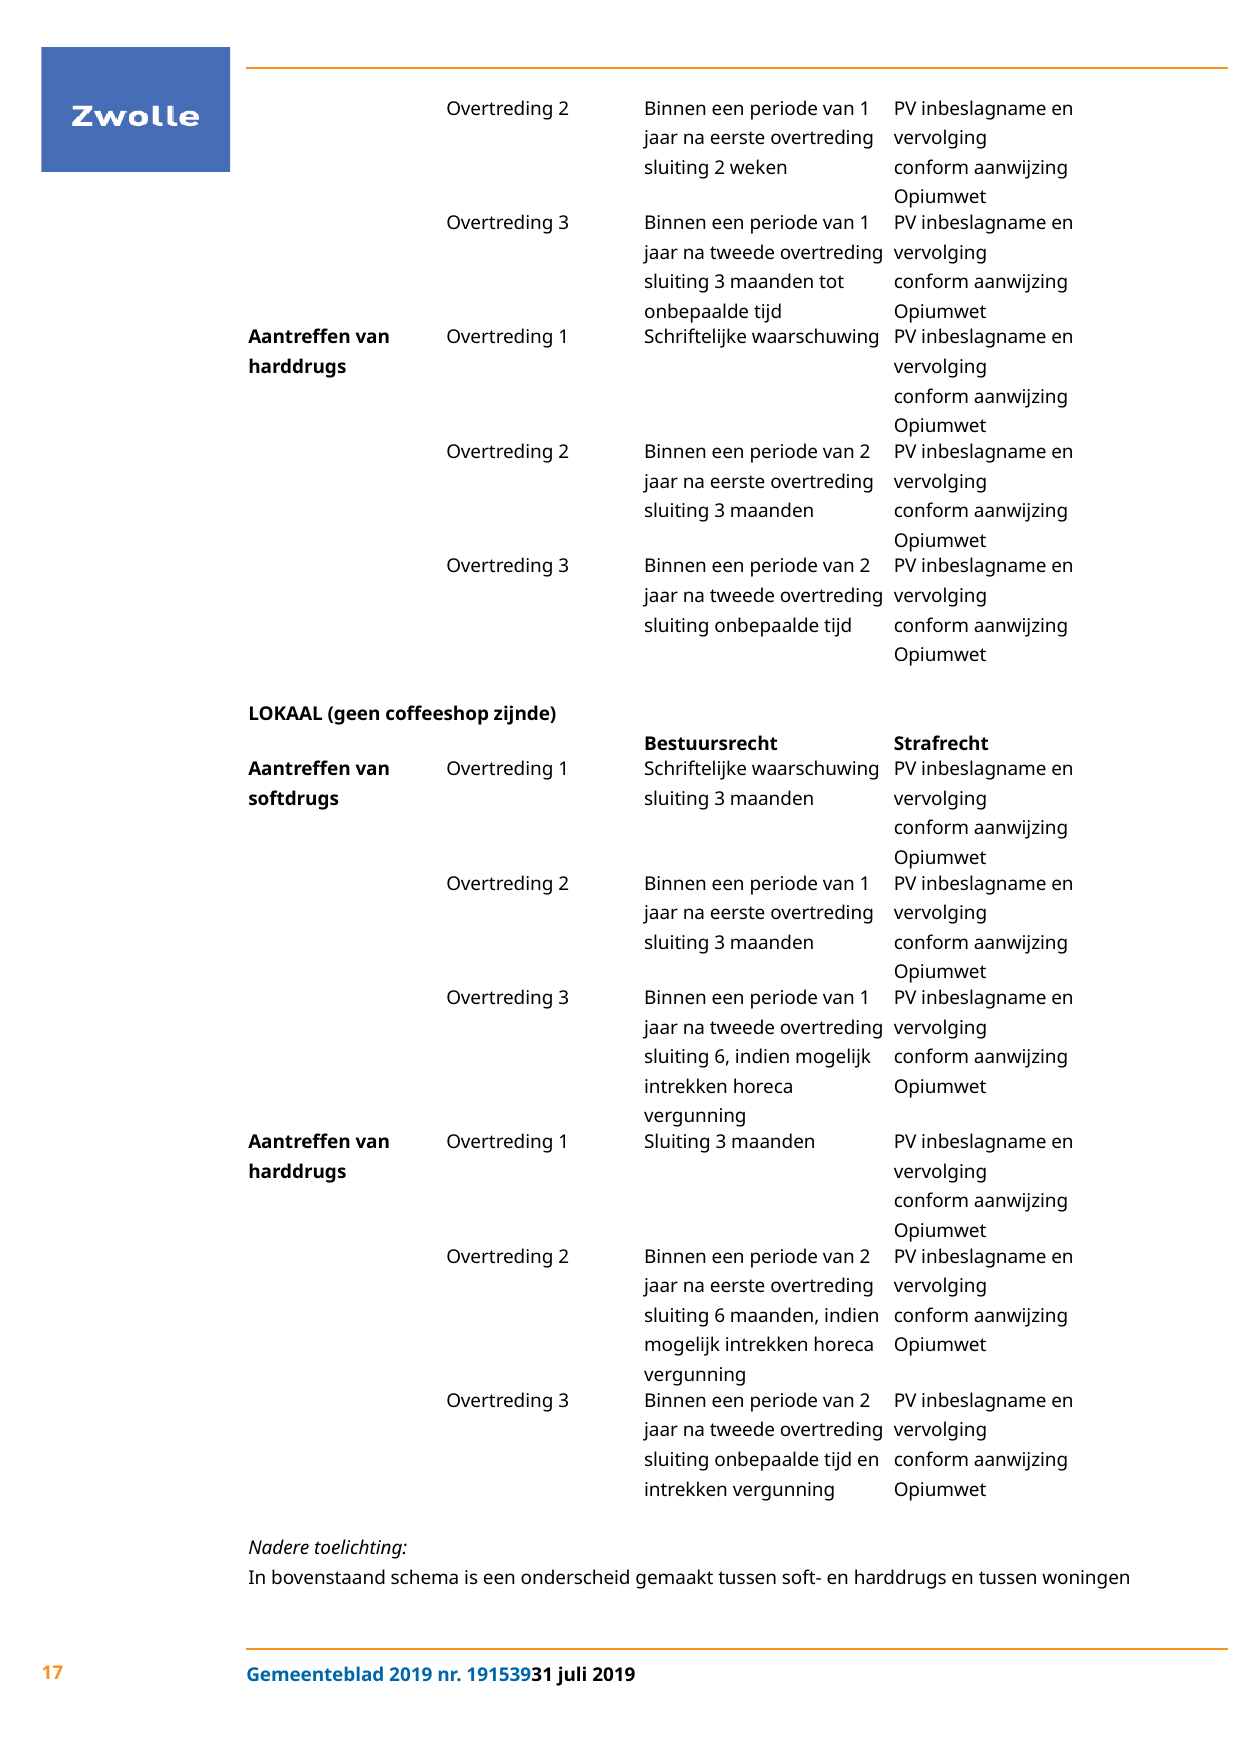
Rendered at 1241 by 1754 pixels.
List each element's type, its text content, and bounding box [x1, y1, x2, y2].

table_cell [248, 1387, 446, 1501]
table_cell PV inbeslagname en vervolging conform aanwijzing Opiumwet [894, 1243, 1152, 1387]
table_cell [248, 870, 446, 984]
text In bovenstaand schema is een onderscheid gemaakt tussen soft- en harddrugs en tussen woningen [248, 1564, 1152, 1589]
table_cell Schriftelijke waarschuwing sluiting 3 maanden [644, 755, 893, 870]
table_header Bestuursrecht [644, 730, 893, 755]
table_cell Binnen een periode van 2 jaar na eerste overtreding sluiting 6 maanden, indien mogelijk intrekken horeca vergunning [644, 1243, 893, 1387]
table_cell Aantreffen van softdrugs [248, 755, 446, 870]
table_header [446, 730, 644, 755]
table_cell PV inbeslagname en vervolging conform aanwijzing Opiumwet [894, 324, 1152, 438]
table_cell Overtreding 2 [446, 1243, 644, 1387]
text LOKAAL (geen coffeeshop zijnde) [248, 700, 1152, 726]
table_cell PV inbeslagname en vervolging conform aanwijzing Opiumwet [894, 870, 1152, 984]
table_cell [248, 209, 446, 324]
table_cell Overtreding 3 [446, 553, 644, 667]
table_cell PV inbeslagname en vervolging conform aanwijzing Opiumwet [894, 553, 1152, 667]
table_cell [248, 984, 446, 1128]
table_cell Binnen een periode van 1 jaar na eerste overtreding sluiting 2 weken [644, 95, 893, 209]
table_cell PV inbeslagname en vervolging conform aanwijzing Opiumwet [894, 984, 1152, 1128]
text Nadere toelichting: [248, 1534, 1152, 1560]
table_cell [248, 553, 446, 667]
table_cell PV inbeslagname en vervolging conform aanwijzing Opiumwet [894, 1387, 1152, 1501]
table_cell Overtreding 3 [446, 984, 644, 1128]
table_cell Overtreding 1 [446, 324, 644, 438]
table_cell Binnen een periode van 2 jaar na tweede overtreding sluiting onbepaalde tijd [644, 553, 893, 667]
table_cell Schriftelijke waarschuwing [644, 324, 893, 438]
table_cell Overtreding 2 [446, 95, 644, 209]
table_cell Overtreding 3 [446, 209, 644, 324]
table_cell PV inbeslagname en vervolging conform aanwijzing Opiumwet [894, 209, 1152, 324]
table_cell PV inbeslagname en vervolging conform aanwijzing Opiumwet [894, 1129, 1152, 1243]
table_cell [248, 95, 446, 209]
picture [41, 47, 231, 172]
table_cell Binnen een periode van 2 jaar na eerste overtreding sluiting 3 maanden [644, 438, 893, 553]
table_header Strafrecht [894, 730, 1152, 755]
table_cell Aantreffen van harddrugs [248, 1129, 446, 1243]
table_cell PV inbeslagname en vervolging conform aanwijzing Opiumwet [894, 755, 1152, 870]
table_cell [248, 438, 446, 553]
table_cell Binnen een periode van 2 jaar na tweede overtreding sluiting onbepaalde tijd en intrekken vergunning [644, 1387, 893, 1501]
table_cell Overtreding 3 [446, 1387, 644, 1501]
table_cell Overtreding 2 [446, 870, 644, 984]
table_header [248, 730, 446, 755]
table_cell Binnen een periode van 1 jaar na eerste overtreding sluiting 3 maanden [644, 870, 893, 984]
table_cell Binnen een periode van 1 jaar na tweede overtreding sluiting 6, indien mogelijk intrekken horeca vergunning [644, 984, 893, 1128]
table_cell Overtreding 1 [446, 1129, 644, 1243]
table_cell Aantreffen van harddrugs [248, 324, 446, 438]
table_cell Overtreding 1 [446, 755, 644, 870]
table_cell [248, 1243, 446, 1387]
table_cell PV inbeslagname en vervolging conform aanwijzing Opiumwet [894, 95, 1152, 209]
table_cell PV inbeslagname en vervolging conform aanwijzing Opiumwet [894, 438, 1152, 553]
table_cell Binnen een periode van 1 jaar na tweede overtreding sluiting 3 maanden tot onbepaalde tijd [644, 209, 893, 324]
table_cell Sluiting 3 maanden [644, 1129, 893, 1243]
table_cell Overtreding 2 [446, 438, 644, 553]
